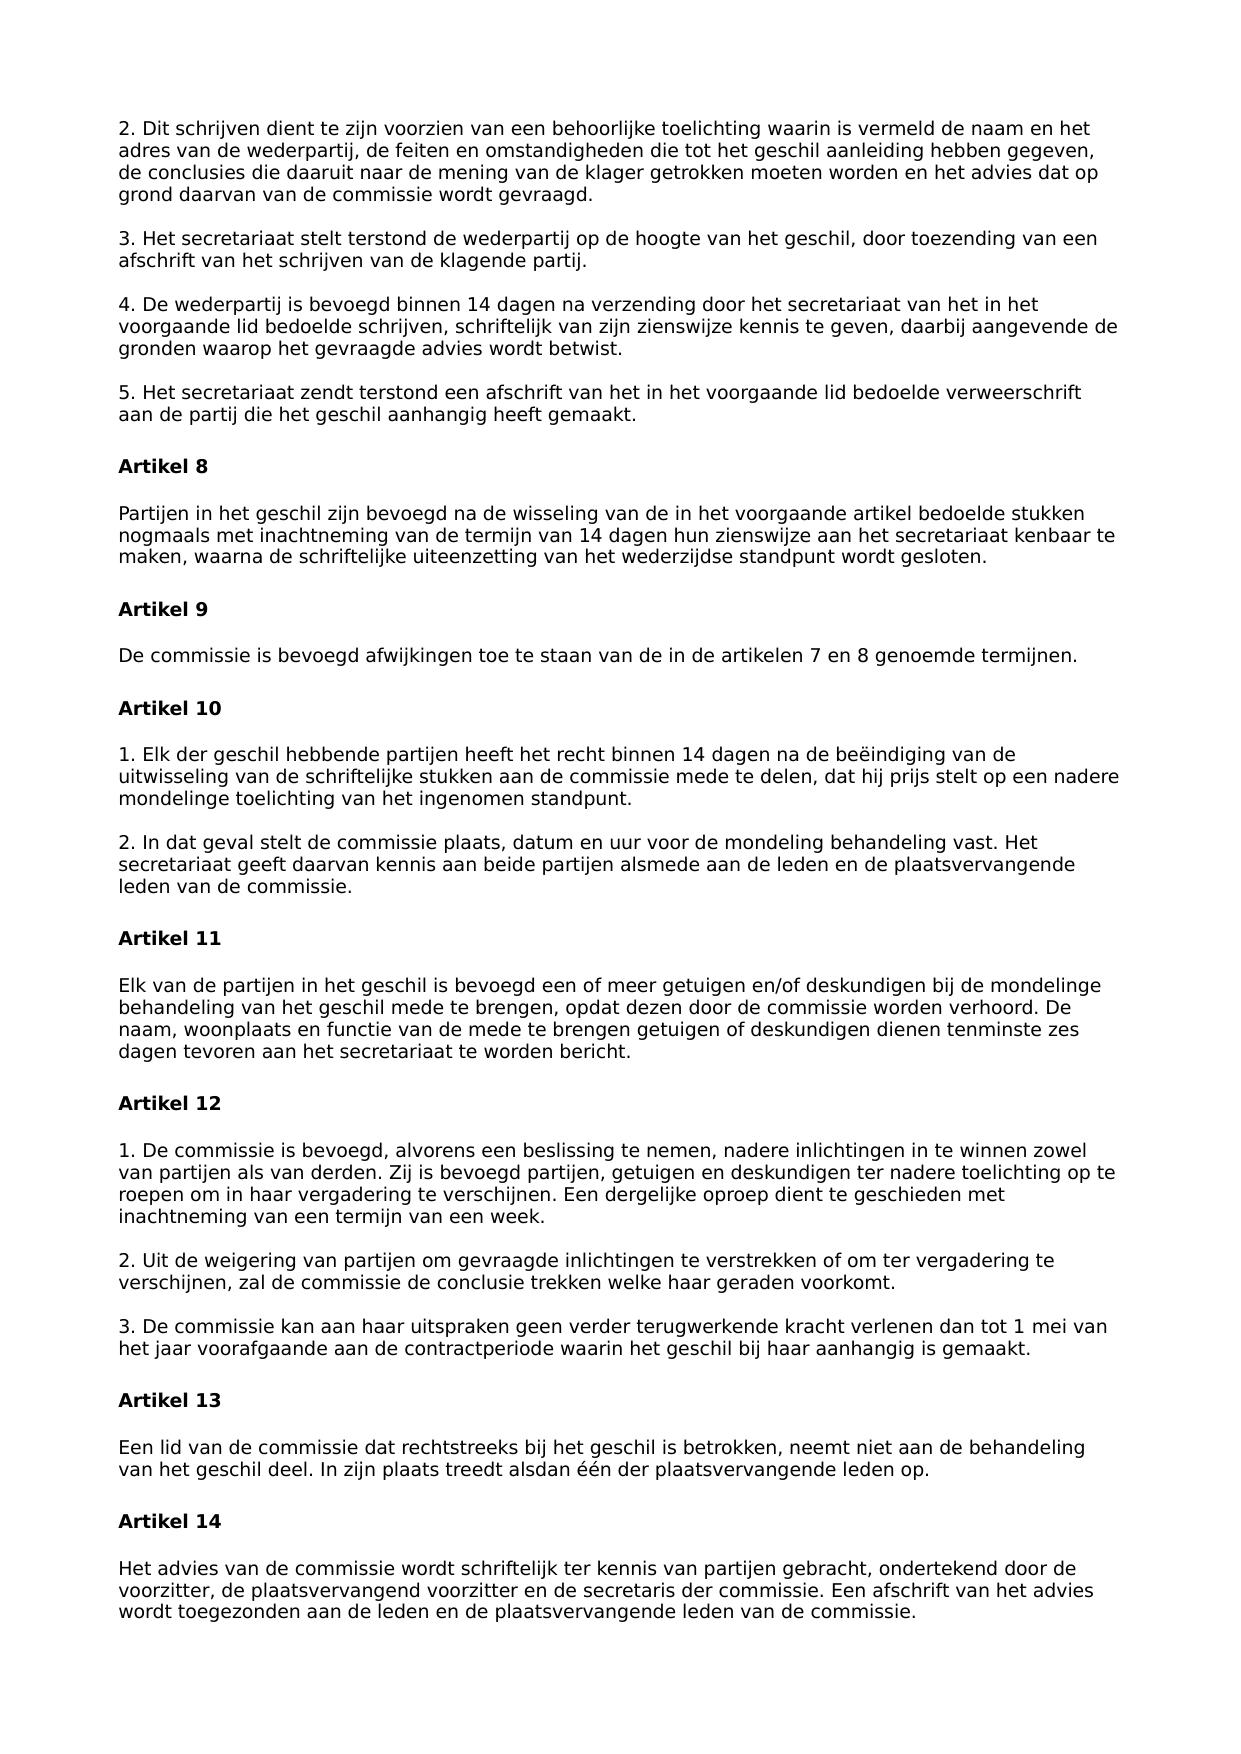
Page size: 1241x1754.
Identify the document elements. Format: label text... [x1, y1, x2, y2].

text De commissie is bevoegd afwijkingen toe te staan van de in de artikelen 7 en 8 genoemde termijnen. [118, 645, 1122, 667]
subtitle Artikel 13 [118, 1389, 1122, 1412]
text 3. De commissie kan aan haar uitspraken geen verder terugwerkende kracht verlenen dan tot 1 mei van het jaar voorafgaande aan de contractperiode waarin het geschil bij haar aanhangig is gemaakt. [118, 1316, 1122, 1359]
text 1. De commissie is bevoegd, alvorens een beslissing te nemen, nadere inlichtingen in te winnen zowel van partijen als van derden. Zij is bevoegd partijen, getuigen en deskundigen ter nadere toelichting op te roepen om in haar vergadering te verschijnen. Een dergelijke oproep dient te geschieden met inachtneming van een termijn van een week. [118, 1140, 1122, 1228]
text Een lid van de commissie dat rechtstreeks bij het geschil is betrokken, neemt niet aan de behandeling van het geschil deel. In zijn plaats treedt alsdan één der plaatsvervangende leden op. [118, 1437, 1122, 1481]
text 5. Het secretariaat zendt terstond een afschrift van het in het voorgaande lid bedoelde verweerschrift aan de partij die het geschil aanhangig heeft gemaakt. [118, 382, 1122, 426]
text Partijen in het geschil zijn bevoegd na de wisseling van de in het voorgaande artikel bedoelde stukken nogmaals met inachtneming van de termijn van 14 dagen hun zienswijze aan het secretariaat kenbaar te maken, waarna de schriftelijke uiteenzetting van het wederzijdse standpunt wordt gesloten. [118, 502, 1122, 568]
text 2. In dat geval stelt de commissie plaats, datum en uur voor de mondeling behandeling vast. Het secretariaat geeft daarvan kennis aan beide partijen alsmede aan de leden en de plaatsvervangende leden van de commissie. [118, 832, 1122, 898]
subtitle Artikel 8 [118, 456, 1122, 477]
text 1. Elk der geschil hebbende partijen heeft het recht binnen 14 dagen na de beëindiging van de uitwisseling van de schriftelijke stukken aan de commissie mede te delen, dat hij prijs stelt op een nadere mondelinge toelichting van het ingenomen standpunt. [118, 744, 1122, 810]
text Elk van de partijen in het geschil is bevoegd een of meer getuigen en/of deskundigen bij de mondelinge behandeling van het geschil mede te brengen, opdat dezen door de commissie worden verhoord. De naam, woonplaats en functie van de mede te brengen getuigen of deskundigen dienen tenminste zes dagen tevoren aan het secretariaat te worden bericht. [118, 975, 1122, 1063]
text 2. Uit de weigering van partijen om gevraagde inlichtingen te verstrekken of om ter vergadering te verschijnen, zal de commissie de conclusie trekken welke haar geraden voorkomt. [118, 1250, 1122, 1294]
text 4. De wederpartij is bevoegd binnen 14 dagen na verzending door het secretariaat van het in het voorgaande lid bedoelde schrijven, schriftelijk van zijn zienswijze kennis te geven, daarbij aangevende de gronden waarop het gevraagde advies wordt betwist. [118, 294, 1122, 360]
subtitle Artikel 12 [118, 1093, 1122, 1115]
subtitle Artikel 9 [118, 598, 1122, 620]
text 3. Het secretariaat stelt terstond de wederpartij op de hoogte van het geschil, door toezending van een afschrift van het schrijven van de klagende partij. [118, 228, 1122, 272]
subtitle Artikel 11 [118, 928, 1122, 950]
subtitle Artikel 10 [118, 697, 1122, 719]
text 2. Dit schrijven dient te zijn voorzien van een behoorlijke toelichting waarin is vermeld de naam en het adres van de wederpartij, de feiten en omstandigheden die tot het geschil aanleiding hebben gegeven, de conclusies die daaruit naar de mening van de klager getrokken moeten worden en het advies dat op grond daarvan van de commissie wordt gevraagd. [118, 118, 1122, 206]
subtitle Artikel 14 [118, 1511, 1122, 1532]
text Het advies van de commissie wordt schriftelijk ter kennis van partijen gebracht, ondertekend door de voorzitter, de plaatsvervangend voorzitter en de secretaris der commissie. Een afschrift van het advies wordt toegezonden aan de leden en de plaatsvervangende leden van de commissie. [118, 1557, 1122, 1623]
